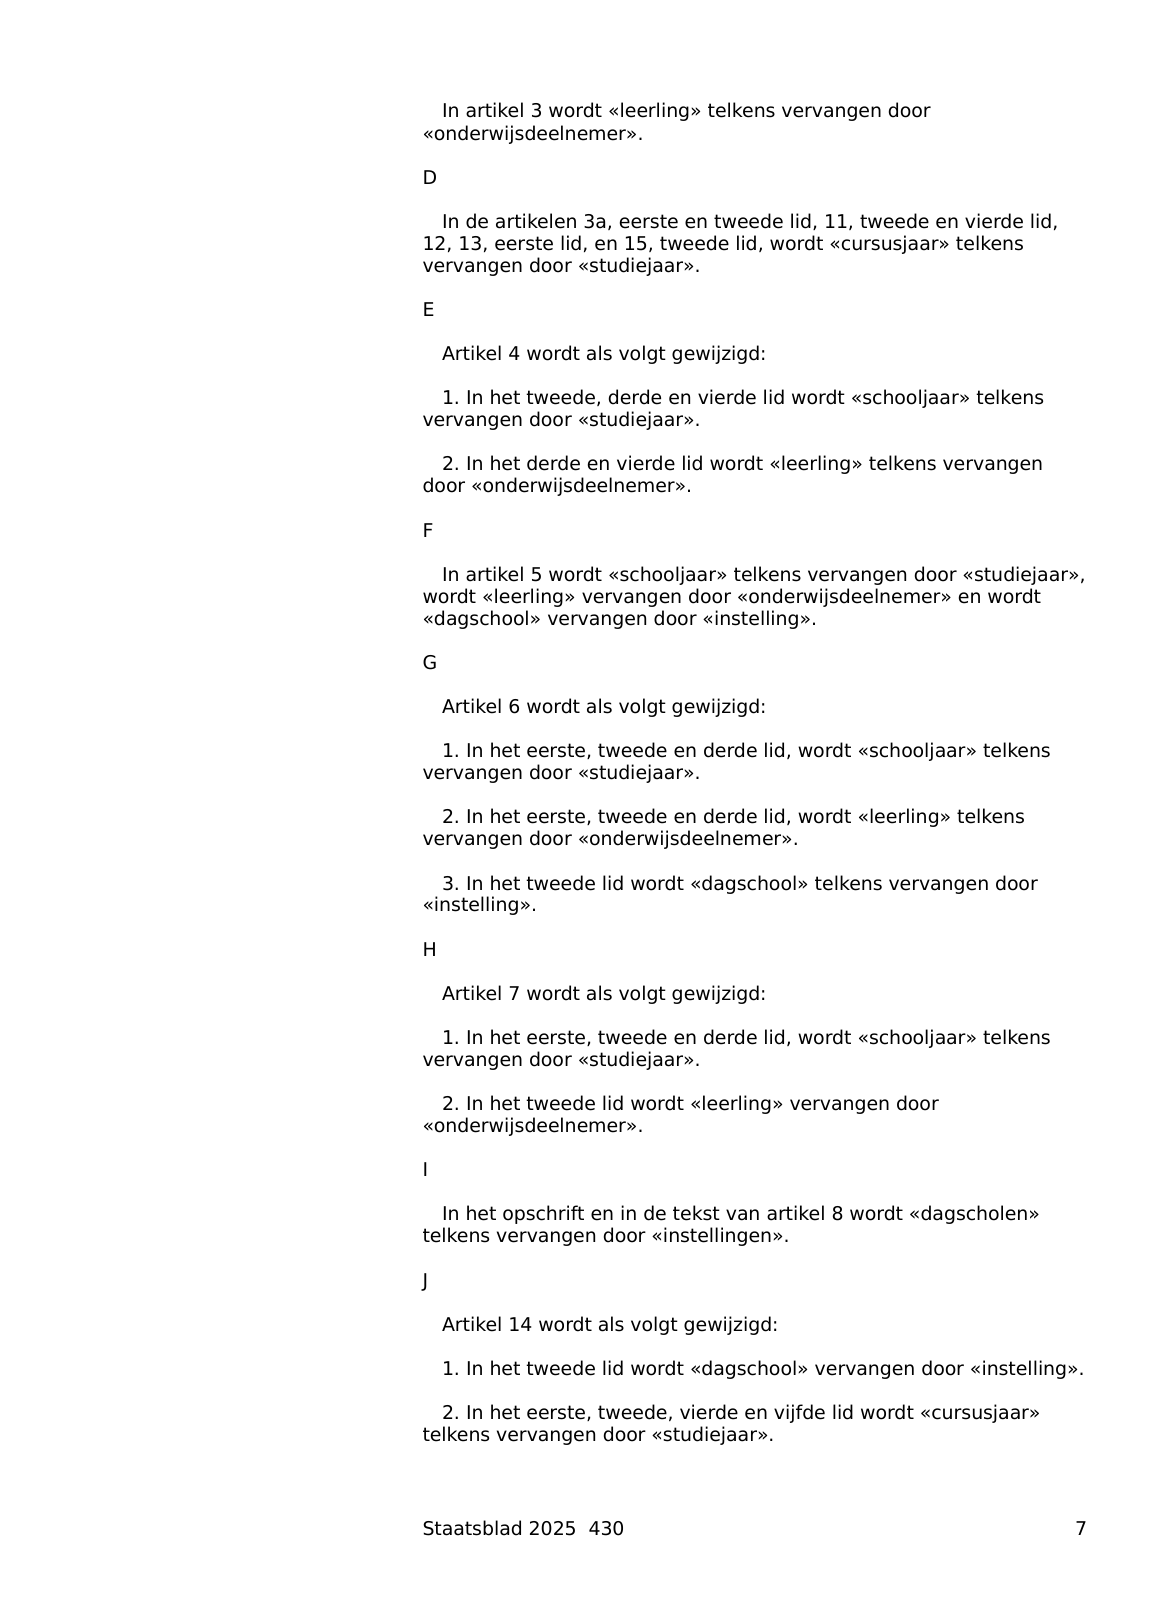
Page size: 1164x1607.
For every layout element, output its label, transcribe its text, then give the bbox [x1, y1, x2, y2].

text G [422, 652, 1087, 674]
text 2. In het eerste, tweede, vierde en vijfde lid wordt «cursusjaar» telkens vervangen door «studiejaar». [422, 1402, 1087, 1446]
text 2. In het eerste, tweede en derde lid, wordt «leerling» telkens vervangen door «onderwijsdeelnemer». [422, 806, 1087, 850]
text 1. In het eerste, tweede en derde lid, wordt «schooljaar» telkens vervangen door «studiejaar». [422, 740, 1087, 784]
text 1. In het tweede, derde en vierde lid wordt «schooljaar» telkens vervangen door «studiejaar». [422, 387, 1087, 431]
text Artikel 14 wordt als volgt gewijzigd: [422, 1314, 1087, 1336]
text 2. In het tweede lid wordt «leerling» vervangen door «onderwijsdeelnemer». [422, 1093, 1087, 1137]
text In artikel 3 wordt «leerling» telkens vervangen door «onderwijsdeelnemer». [422, 100, 1087, 144]
text 2. In het derde en vierde lid wordt «leerling» telkens vervangen door «onderwijsdeelnemer». [422, 453, 1087, 497]
text 1. In het eerste, tweede en derde lid, wordt «schooljaar» telkens vervangen door «studiejaar». [422, 1027, 1087, 1071]
text Artikel 6 wordt als volgt gewijzigd: [422, 696, 1087, 718]
text E [422, 299, 1087, 321]
text F [422, 519, 1087, 541]
text In artikel 5 wordt «schooljaar» telkens vervangen door «studiejaar», wordt «leerling» vervangen door «onderwijsdeelnemer» en wordt «dagschool» vervangen door «instelling». [422, 564, 1087, 629]
text 3. In het tweede lid wordt «dagschool» telkens vervangen door «instelling». [422, 872, 1087, 916]
text Artikel 7 wordt als volgt gewijzigd: [422, 983, 1087, 1005]
text D [422, 167, 1087, 188]
text 1. In het tweede lid wordt «dagschool» vervangen door «instelling». [422, 1358, 1087, 1380]
text J [422, 1269, 1087, 1291]
text Artikel 4 wordt als volgt gewijzigd: [422, 343, 1087, 365]
text H [422, 938, 1087, 961]
text In het opschrift en in de tekst van artikel 8 wordt «dagscholen» telkens vervangen door «instellingen». [422, 1203, 1087, 1247]
text In de artikelen 3a, eerste en tweede lid, 11, tweede en vierde lid, 12, 13, eerste lid, en 15, tweede lid, wordt «cursusjaar» telkens vervangen door «studiejaar». [422, 211, 1087, 277]
text I [422, 1159, 1087, 1181]
